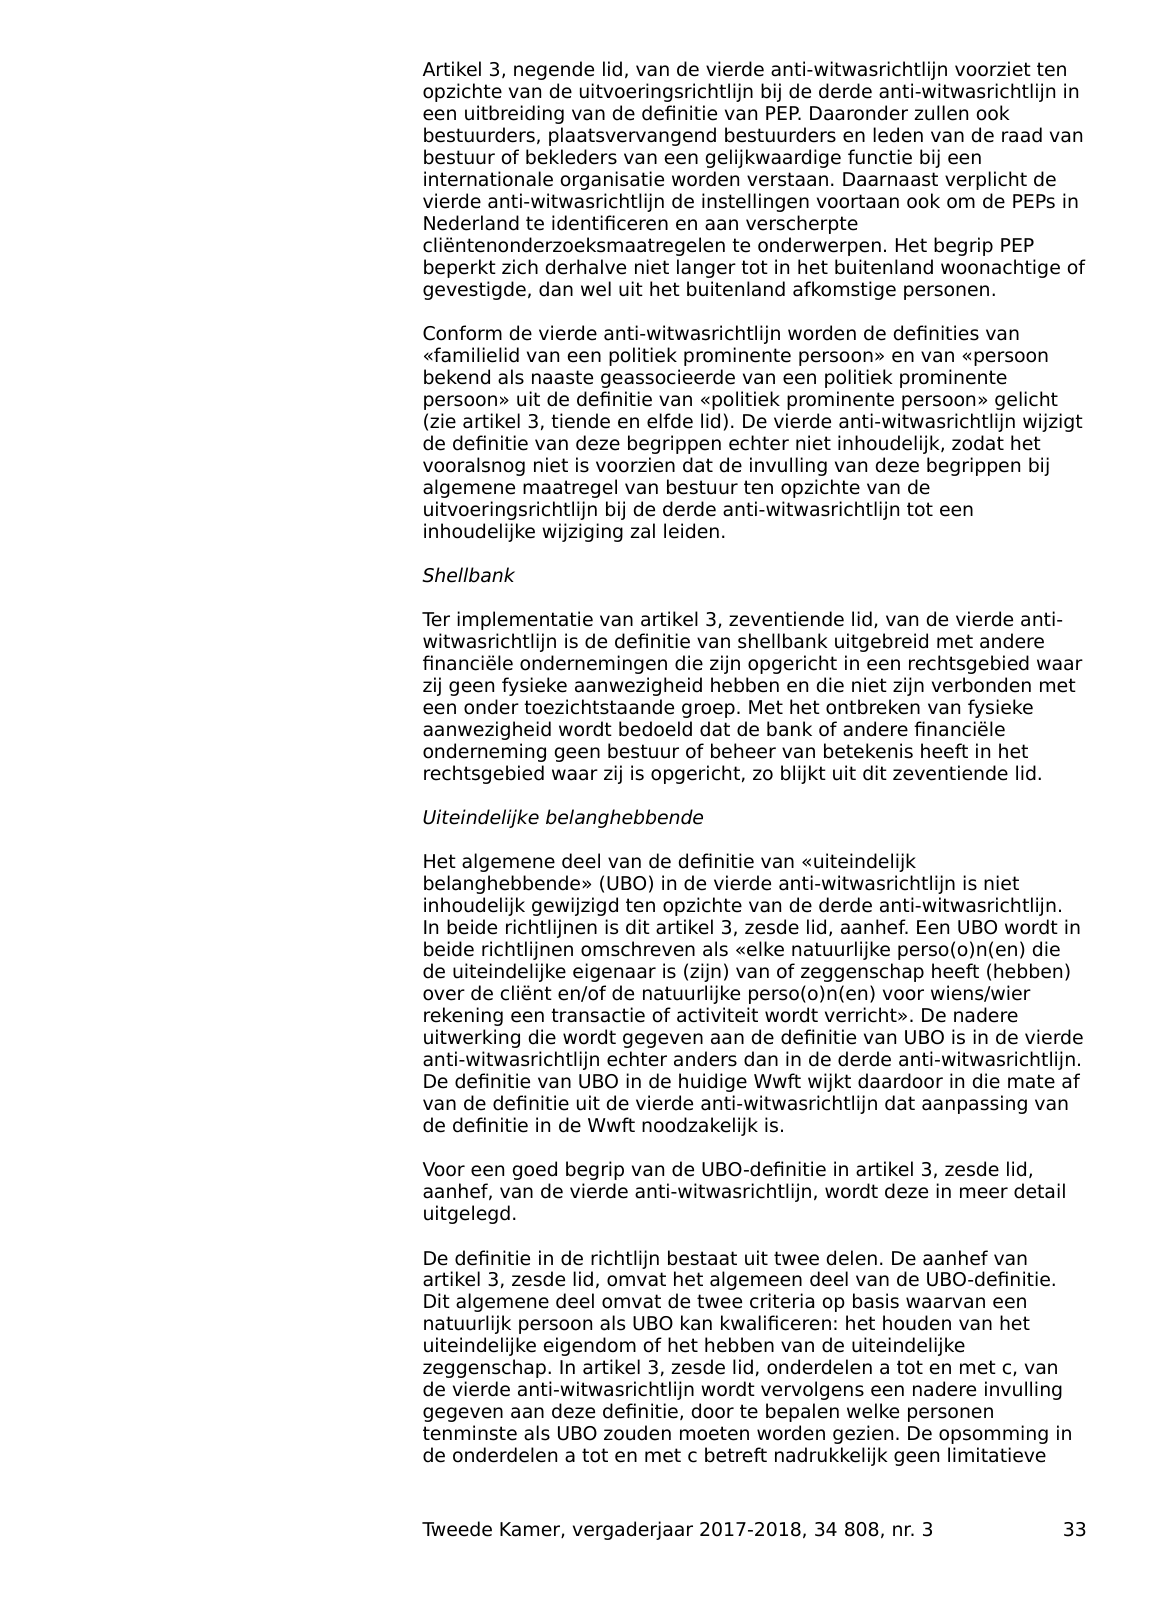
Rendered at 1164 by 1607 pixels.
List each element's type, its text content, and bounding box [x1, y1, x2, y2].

text Ter implementatie van artikel 3, zeventiende lid, van de vierde anti-witwasrichtlijn is de definitie van shellbank uitgebreid met andere financiële ondernemingen die zijn opgericht in een rechtsgebied waar zij geen fysieke aanwezigheid hebben en die niet zijn verbonden met een onder toezichtstaande groep. Met het ontbreken van fysieke aanwezigheid wordt bedoeld dat de bank of andere financiële onderneming geen bestuur of beheer van betekenis heeft in het rechtsgebied waar zij is opgericht, zo blijkt uit dit zeventiende lid. [422, 609, 1087, 785]
subtitle Shellbank [422, 565, 1087, 587]
text Conform de vierde anti-witwasrichtlijn worden de definities van «familielid van een politiek prominente persoon» en van «persoon bekend als naaste geassocieerde van een politiek prominente persoon» uit de definitie van «politiek prominente persoon» gelicht (zie artikel 3, tiende en elfde lid). De vierde anti-witwasrichtlijn wijzigt de definitie van deze begrippen echter niet inhoudelijk, zodat het vooralsnog niet is voorzien dat de invulling van deze begrippen bij algemene maatregel van bestuur ten opzichte van de uitvoeringsrichtlijn bij de derde anti-witwasrichtlijn tot een inhoudelijke wijziging zal leiden. [422, 323, 1087, 543]
text De definitie in de richtlijn bestaat uit twee delen. De aanhef van artikel 3, zesde lid, omvat het algemeen deel van de UBO-definitie. Dit algemene deel omvat de twee criteria op basis waarvan een natuurlijk persoon als UBO kan kwalificeren: het houden van het uiteindelijke eigendom of het hebben van de uiteindelijke zeggenschap. In artikel 3, zesde lid, onderdelen a tot en met c, van de vierde anti-witwasrichtlijn wordt vervolgens een nadere invulling gegeven aan deze definitie, door te bepalen welke personen tenminste als UBO zouden moeten worden gezien. De opsomming in de onderdelen a tot en met c betreft nadrukkelijk geen limitatieve [422, 1247, 1087, 1467]
text Voor een goed begrip van de UBO-definitie in artikel 3, zesde lid, aanhef, van de vierde anti-witwasrichtlijn, wordt deze in meer detail uitgelegd. [422, 1159, 1087, 1225]
text Het algemene deel van de definitie van «uiteindelijk belanghebbende» (UBO) in de vierde anti-witwasrichtlijn is niet inhoudelijk gewijzigd ten opzichte van de derde anti-witwasrichtlijn. In beide richtlijnen is dit artikel 3, zesde lid, aanhef. Een UBO wordt in beide richtlijnen omschreven als «elke natuurlijke perso(o)n(en) die de uiteindelijke eigenaar is (zijn) van of zeggenschap heeft (hebben) over de cliënt en/of de natuurlijke perso(o)n(en) voor wiens/wier rekening een transactie of activiteit wordt verricht». De nadere uitwerking die wordt gegeven aan de definitie van UBO is in de vierde anti-witwasrichtlijn echter anders dan in de derde anti-witwasrichtlijn. De definitie van UBO in de huidige Wwft wijkt daardoor in die mate af van de definitie uit de vierde anti-witwasrichtlijn dat aanpassing van de definitie in de Wwft noodzakelijk is. [422, 851, 1087, 1137]
subtitle Uiteindelijke belanghebbende [422, 807, 1087, 829]
text Artikel 3, negende lid, van de vierde anti-witwasrichtlijn voorziet ten opzichte van de uitvoeringsrichtlijn bij de derde anti-witwasrichtlijn in een uitbreiding van de definitie van PEP. Daaronder zullen ook bestuurders, plaatsvervangend bestuurders en leden van de raad van bestuur of bekleders van een gelijkwaardige functie bij een internationale organisatie worden verstaan. Daarnaast verplicht de vierde anti-witwasrichtlijn de instellingen voortaan ook om de PEPs in Nederland te identificeren en aan verscherpte cliëntenonderzoeksmaatregelen te onderwerpen. Het begrip PEP beperkt zich derhalve niet langer tot in het buitenland woonachtige of gevestigde, dan wel uit het buitenland afkomstige personen. [422, 59, 1087, 301]
